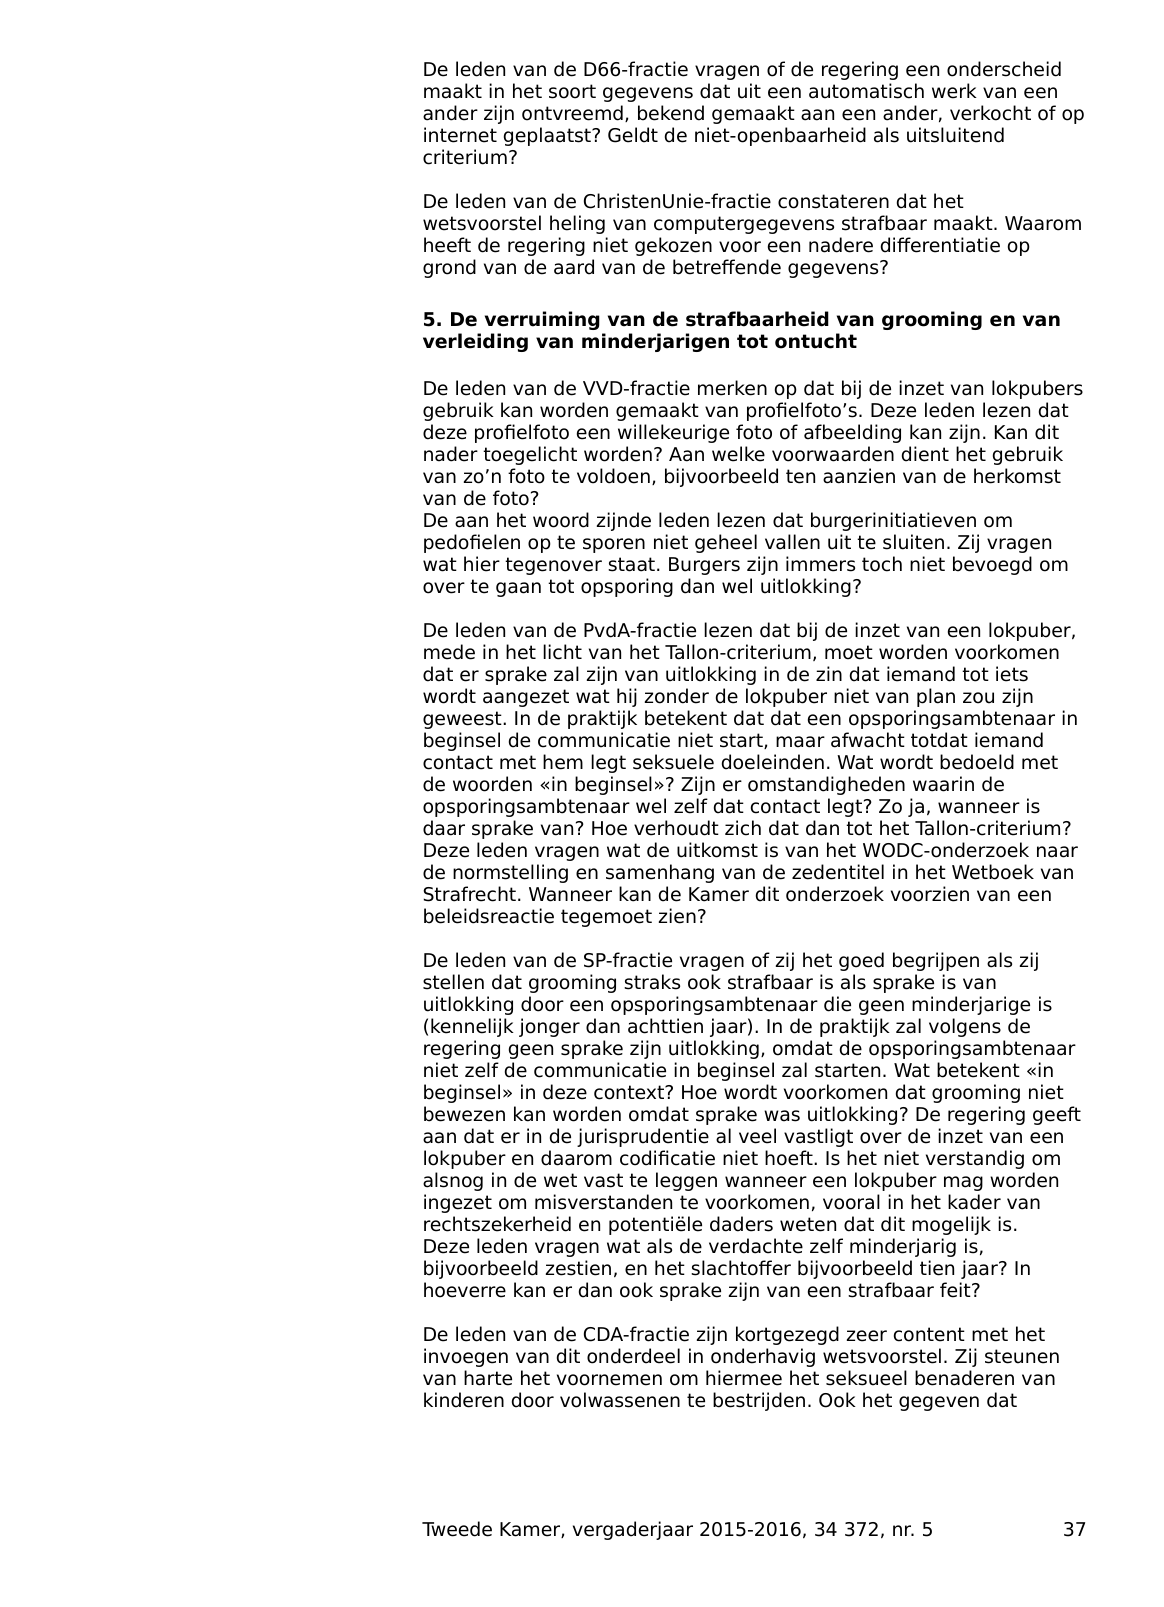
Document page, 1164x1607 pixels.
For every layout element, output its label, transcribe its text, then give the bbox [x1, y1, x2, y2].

text De leden van de VVD-fractie merken op dat bij de inzet van lokpubers gebruik kan worden gemaakt van profielfoto’s. Deze leden lezen dat deze profielfoto een willekeurige foto of afbeelding kan zijn. Kan dit nader toegelicht worden? Aan welke voorwaarden dient het gebruik van zo’n foto te voldoen, bijvoorbeeld ten aanzien van de herkomst van de foto? [422, 378, 1087, 510]
subtitle 5. De verruiming van de strafbaarheid van grooming en van verleiding van minderjarigen tot ontucht [422, 309, 1087, 353]
text De leden van de D66-fractie vragen of de regering een onderscheid maakt in het soort gegevens dat uit een automatisch werk van een ander zijn ontvreemd, bekend gemaakt aan een ander, verkocht of op internet geplaatst? Geldt de niet-openbaarheid als uitsluitend criterium? [422, 59, 1087, 169]
text De leden van de ChristenUnie-fractie constateren dat het wetsvoorstel heling van computergegevens strafbaar maakt. Waarom heeft de regering niet gekozen voor een nadere differentiatie op grond van de aard van de betreffende gegevens? [422, 191, 1087, 279]
text Deze leden vragen wat de uitkomst is van het WODC-onderzoek naar de normstelling en samenhang van de zedentitel in het Wetboek van Strafrecht. Wanneer kan de Kamer dit onderzoek voorzien van een beleidsreactie tegemoet zien? [422, 840, 1087, 928]
text De leden van de CDA-fractie zijn kortgezegd zeer content met het invoegen van dit onderdeel in onderhavig wetsvoorstel. Zij steunen van harte het voornemen om hiermee het seksueel benaderen van kinderen door volwassenen te bestrijden. Ook het gegeven dat [422, 1324, 1087, 1412]
text De leden van de SP-fractie vragen of zij het goed begrijpen als zij stellen dat grooming straks ook strafbaar is als sprake is van uitlokking door een opsporingsambtenaar die geen minderjarige is (kennelijk jonger dan achttien jaar). In de praktijk zal volgens de regering geen sprake zijn uitlokking, omdat de opsporingsambtenaar niet zelf de communicatie in beginsel zal starten. Wat betekent «in beginsel» in deze context? Hoe wordt voorkomen dat grooming niet bewezen kan worden omdat sprake was uitlokking? De regering geeft aan dat er in de jurisprudentie al veel vastligt over de inzet van een lokpuber en daarom codificatie niet hoeft. Is het niet verstandig om alsnog in de wet vast te leggen wanneer een lokpuber mag worden ingezet om misverstanden te voorkomen, vooral in het kader van rechtszekerheid en potentiële daders weten dat dit mogelijk is. [422, 950, 1087, 1236]
text De aan het woord zijnde leden lezen dat burgerinitiatieven om pedofielen op te sporen niet geheel vallen uit te sluiten. Zij vragen wat hier tegenover staat. Burgers zijn immers toch niet bevoegd om over te gaan tot opsporing dan wel uitlokking? [422, 510, 1087, 598]
text De leden van de PvdA-fractie lezen dat bij de inzet van een lokpuber, mede in het licht van het Tallon-criterium, moet worden voorkomen dat er sprake zal zijn van uitlokking in de zin dat iemand tot iets wordt aangezet wat hij zonder de lokpuber niet van plan zou zijn geweest. In de praktijk betekent dat dat een opsporingsambtenaar in beginsel de communicatie niet start, maar afwacht totdat iemand contact met hem legt seksuele doeleinden. Wat wordt bedoeld met de woorden «in beginsel»? Zijn er omstandigheden waarin de opsporingsambtenaar wel zelf dat contact legt? Zo ja, wanneer is daar sprake van? Hoe verhoudt zich dat dan tot het Tallon-criterium? [422, 620, 1087, 840]
text Deze leden vragen wat als de verdachte zelf minderjarig is, bijvoorbeeld zestien, en het slachtoffer bijvoorbeeld tien jaar? In hoeverre kan er dan ook sprake zijn van een strafbaar feit? [422, 1236, 1087, 1302]
